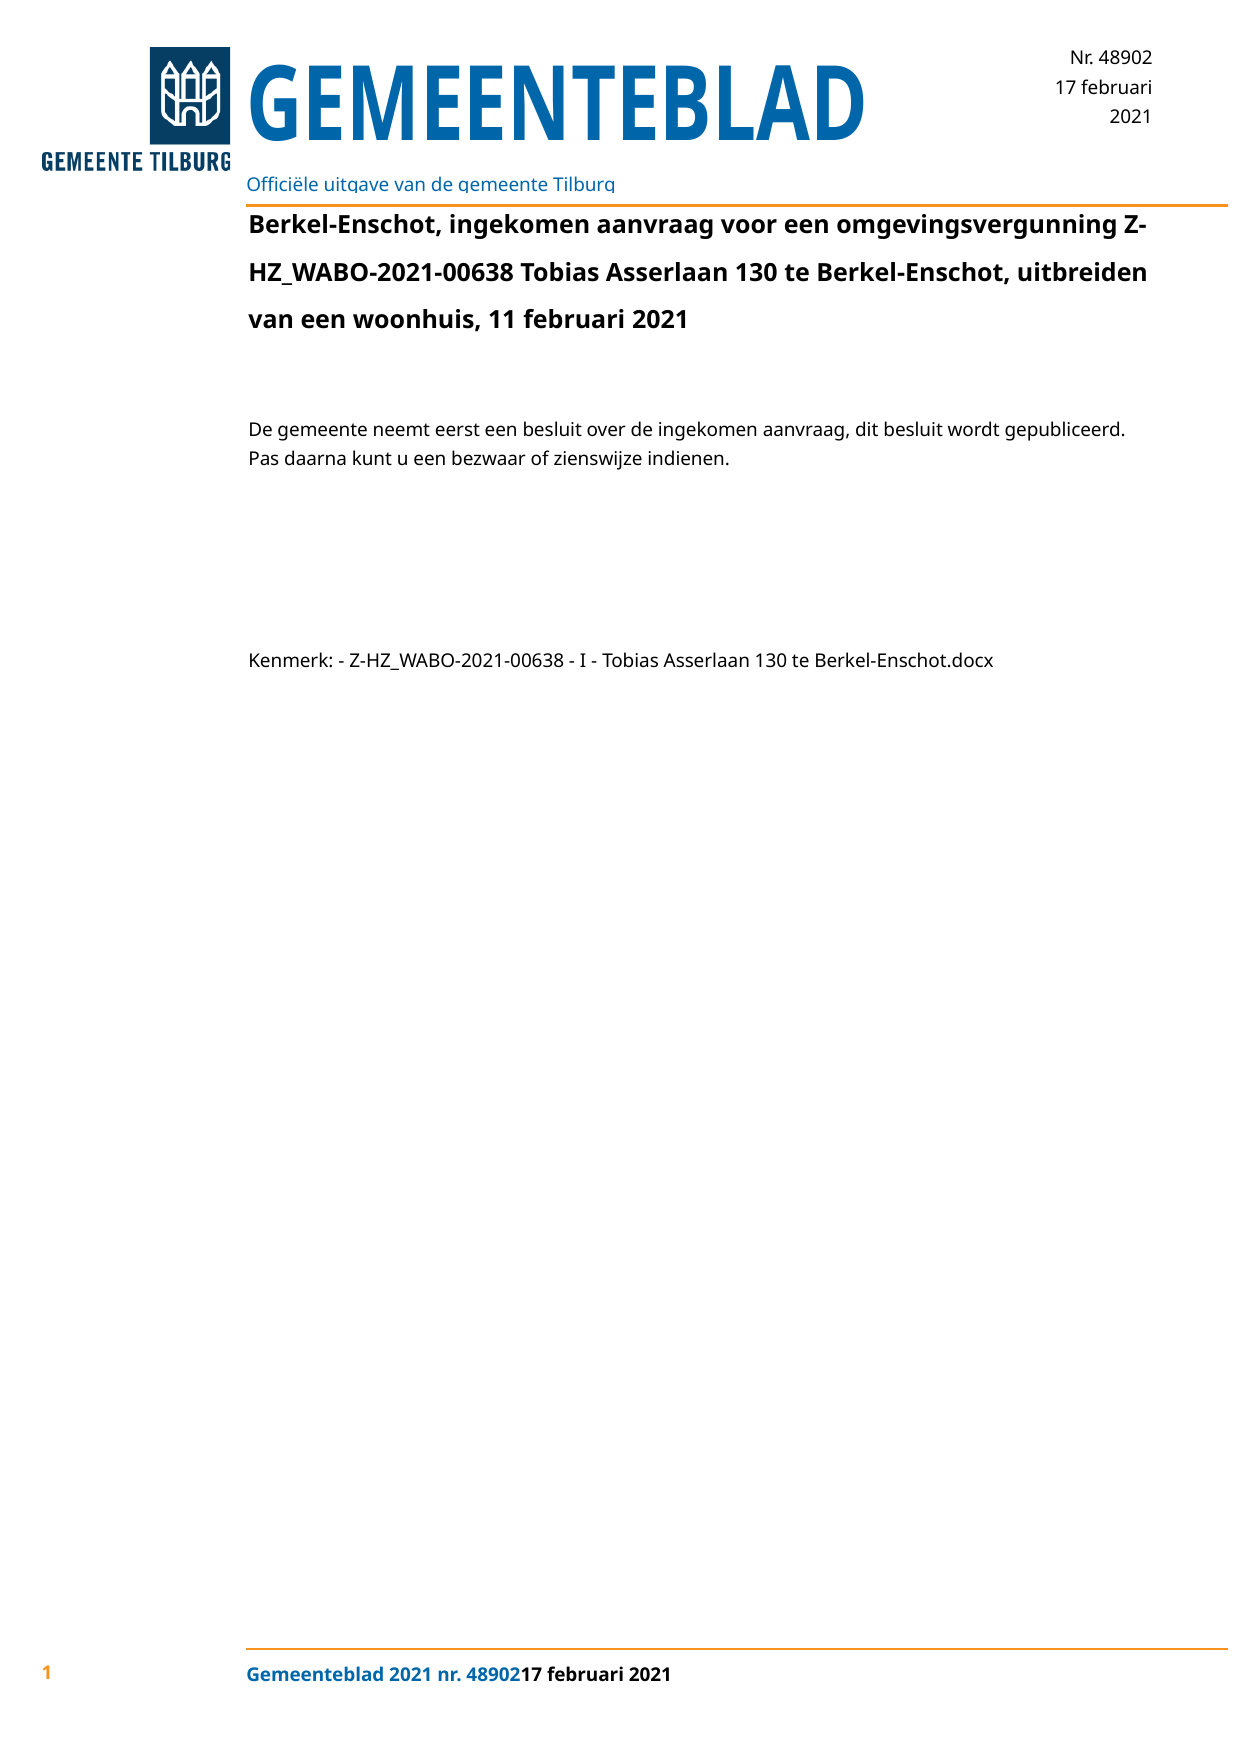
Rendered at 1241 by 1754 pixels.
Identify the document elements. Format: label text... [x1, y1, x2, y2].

picture [41, 47, 231, 172]
text Berkel-Enschot, ingekomen aanvraag voor een omgevingsvergunning Z-HZ_WABO-2021-00638 Tobias Asserlaan 130 te Berkel-Enschot, uitbreiden van een woonhuis, 11 februari 2021 [248, 207, 1152, 336]
text De gemeente neemt eerst een besluit over de ingekomen aanvraag, dit besluit wordt gepubliceerd. Pas daarna kunt u een bezwaar of zienswijze indienen. [248, 416, 1152, 471]
text Kenmerk: - Z-HZ_WABO-2021-00638 - I - Tobias Asserlaan 130 te Berkel-Enschot.docx [248, 647, 1152, 673]
